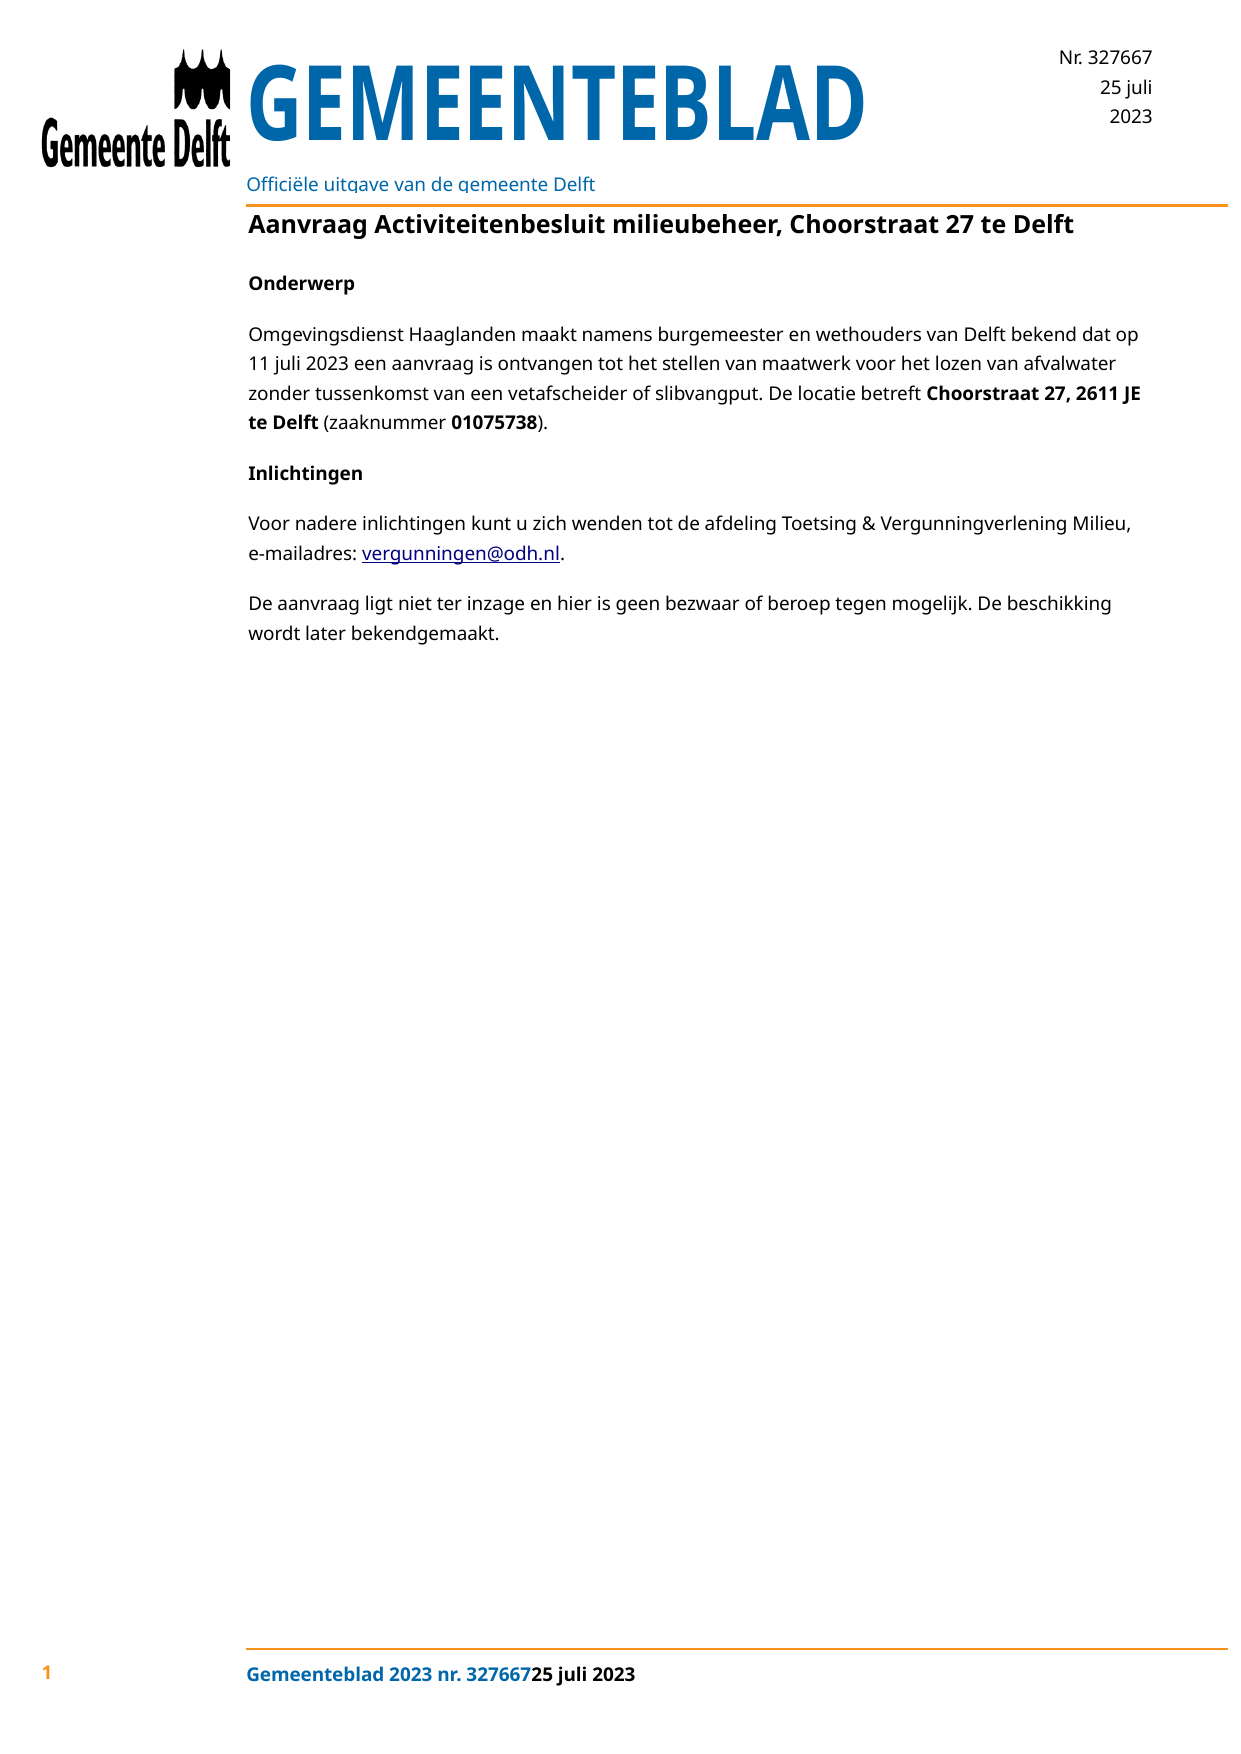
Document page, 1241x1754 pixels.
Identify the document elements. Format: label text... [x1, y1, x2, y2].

text Aanvraag Activiteitenbesluit milieubeheer, Choorstraat 27 te Delft [248, 207, 1152, 241]
text Voor nadere inlichtingen kunt u zich wenden tot de afdeling Toetsing & Vergunningverlening Milieu, e-mailadres: vergunningen@odh.nl. [248, 510, 1152, 566]
text De aanvraag ligt niet ter inzage en hier is geen bezwaar of beroep tegen mogelijk. De beschikking wordt later bekendgemaakt. [248, 590, 1152, 646]
picture [41, 47, 231, 172]
text Omgevingsdienst Haaglanden maakt namens burgemeester en wethouders van Delft bekend dat op 11 juli 2023 een aanvraag is ontvangen tot het stellen van maatwerk voor het lozen van afvalwater zonder tussenkomst van een vetafscheider of slibvangput. De locatie betreft Choorstraat 27, 2611 JE te Delft (zaaknummer 01075738). [248, 321, 1152, 435]
text Onderwerp [248, 270, 1152, 296]
text Inlichtingen [248, 460, 1152, 486]
